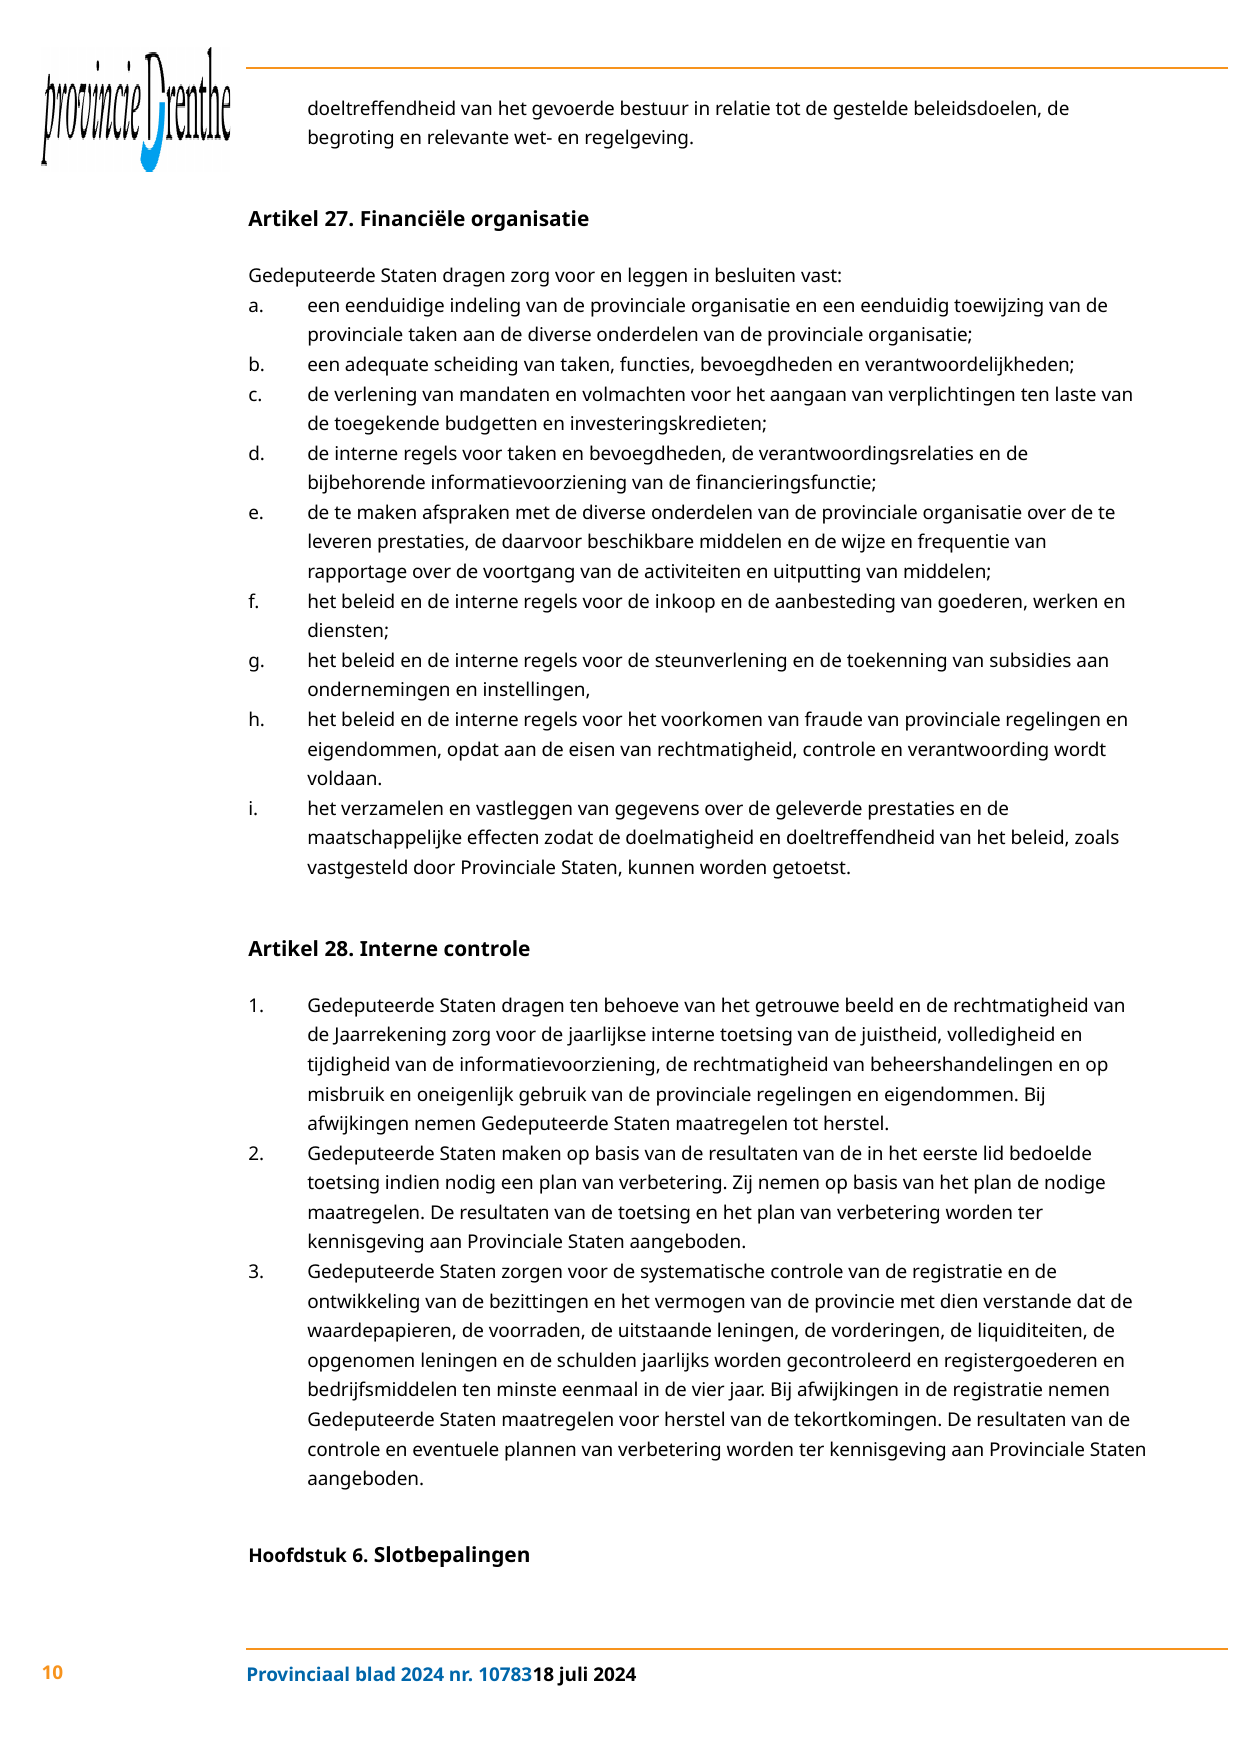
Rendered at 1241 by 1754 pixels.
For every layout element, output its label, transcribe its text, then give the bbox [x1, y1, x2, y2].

list het beleid en de interne regels voor de steunverlening en de toekenning van subsidies aan ondernemingen en instellingen, [248, 647, 1152, 702]
list het beleid en de interne regels voor de inkoop en de aanbesteding van goederen, werken en diensten; [248, 588, 1152, 643]
list de interne regels voor taken en bevoegdheden, de verantwoordingsrelaties en de bijbehorende informatievoorziening van de financieringsfunctie; [248, 440, 1152, 495]
text Artikel 27. Financiële organisatie [248, 204, 1152, 233]
list doeltreffendheid van het gevoerde bestuur in relatie tot de gestelde beleidsdoelen, de begroting en relevante wet- en regelgeving. [248, 95, 1152, 150]
list het verzamelen en vastleggen van gegevens over de geleverde prestaties en de maatschappelijke effecten zodat de doelmatigheid en doeltreffendheid van het beleid, zoals vastgesteld door Provinciale Staten, kunnen worden getoetst. [248, 795, 1152, 880]
list Gedeputeerde Staten maken op basis van de resultaten van de in het eerste lid bedoelde toetsing indien nodig een plan van verbetering. Zij nemen op basis van het plan de nodige maatregelen. De resultaten van de toetsing en het plan van verbetering worden ter kennisgeving aan Provinciale Staten aangeboden. [248, 1140, 1152, 1254]
list de te maken afspraken met de diverse onderdelen van de provinciale organisatie over de te leveren prestaties, de daarvoor beschikbare middelen en de wijze en frequentie van rapportage over de voortgang van de activiteiten en uitputting van middelen; [248, 499, 1152, 584]
text Gedeputeerde Staten dragen zorg voor en leggen in besluiten vast: [248, 262, 1152, 288]
list een adequate scheiding van taken, functies, bevoegdheden en verantwoordelijkheden; [248, 351, 1152, 377]
list Gedeputeerde Staten zorgen voor de systematische controle van de registratie en de ontwikkeling van de bezittingen en het vermogen van de provincie met dien verstande dat de waardepapieren, de voorraden, de uitstaande leningen, de vorderingen, de liquiditeiten, de opgenomen leningen en de schulden jaarlijks worden gecontroleerd en registergoederen en bedrijfsmiddelen ten minste eenmaal in de vier jaar. Bij afwijkingen in de registratie nemen Gedeputeerde Staten maatregelen voor herstel van de tekortkomingen. De resultaten van de controle en eventuele plannen van verbetering worden ter kennisgeving aan Provinciale Staten aangeboden. [248, 1258, 1152, 1491]
list het beleid en de interne regels voor het voorkomen van fraude van provinciale regelingen en eigendommen, opdat aan de eisen van rechtmatigheid, controle en verantwoording wordt voldaan. [248, 706, 1152, 791]
picture [41, 47, 231, 172]
list een eenduidige indeling van de provinciale organisatie en een eenduidig toewijzing van de provinciale taken aan de diverse onderdelen van de provinciale organisatie; [248, 292, 1152, 347]
text Hoofdstuk 6. Slotbepalingen [248, 1541, 1152, 1569]
text Artikel 28. Interne controle [248, 934, 1152, 962]
list de verlening van mandaten en volmachten voor het aangaan van verplichtingen ten laste van de toegekende budgetten en investeringskredieten; [248, 381, 1152, 436]
list Gedeputeerde Staten dragen ten behoeve van het getrouwe beeld en de rechtmatigheid van de Jaarrekening zorg voor de jaarlijkse interne toetsing van de juistheid, volledigheid en tijdigheid van de informatievoorziening, de rechtmatigheid van beheershandelingen en op misbruik en oneigenlijk gebruik van de provinciale regelingen en eigendommen. Bij afwijkingen nemen Gedeputeerde Staten maatregelen tot herstel. [248, 992, 1152, 1136]
